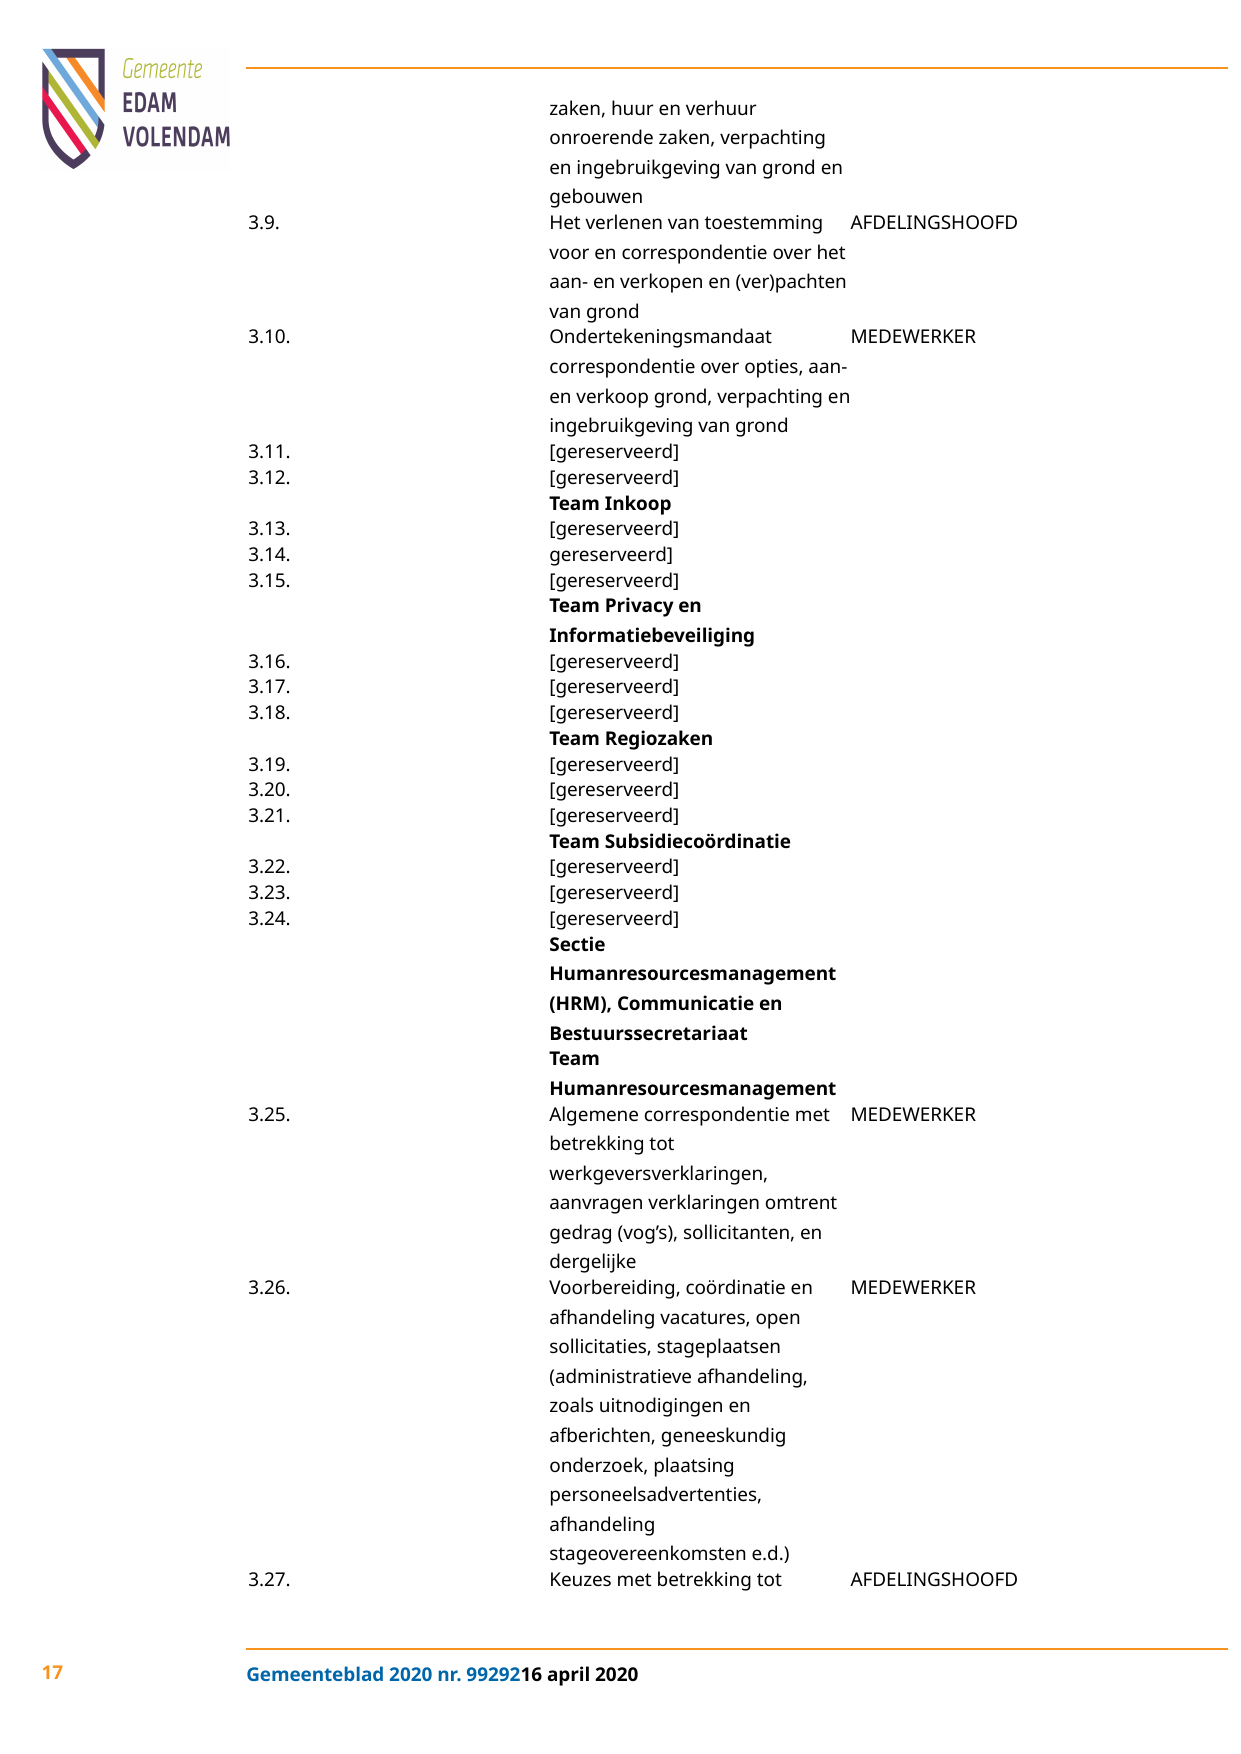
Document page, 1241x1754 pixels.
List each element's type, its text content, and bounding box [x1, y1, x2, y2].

table_cell [850, 777, 1152, 802]
table_cell [248, 828, 549, 854]
table_cell [gereserveerd] [549, 777, 850, 802]
table_cell [248, 95, 549, 209]
table_cell [850, 931, 1152, 1045]
table_cell [850, 674, 1152, 699]
table_cell [gereserveerd] [549, 464, 850, 490]
table_cell Ondertekeningsmandaat correspondentie over opties, aan- en verkoop grond, verpachting en ingebruikgeving van grond [549, 324, 850, 438]
table_cell 3.12. [248, 464, 549, 490]
table_cell 3.26. [248, 1274, 549, 1566]
table_cell [248, 931, 549, 1045]
table_cell Team Regiozaken [549, 725, 850, 751]
table_cell Team Humanresourcesmanagement [549, 1045, 850, 1101]
table_cell [850, 725, 1152, 751]
table_cell [850, 648, 1152, 674]
table_cell 3.14. [248, 541, 549, 567]
table_cell 3.11. [248, 438, 549, 464]
table_cell 3.16. [248, 648, 549, 674]
table_cell 3.18. [248, 699, 549, 725]
table_cell 3.13. [248, 515, 549, 541]
table_cell [gereserveerd] [549, 751, 850, 777]
table_cell [248, 593, 549, 648]
table_cell 3.17. [248, 674, 549, 699]
table_cell [gereserveerd] [549, 438, 850, 464]
table_cell 3.19. [248, 751, 549, 777]
table_cell [850, 905, 1152, 931]
picture [41, 47, 231, 172]
table_cell [850, 854, 1152, 879]
table_cell gereserveerd] [549, 541, 850, 567]
table_cell Team Privacy en Informatiebeveiliging [549, 593, 850, 648]
table_cell [gereserveerd] [549, 515, 850, 541]
table_cell [850, 464, 1152, 490]
table_cell [gereserveerd] [549, 905, 850, 931]
table_cell 3.21. [248, 802, 549, 828]
table_cell [850, 802, 1152, 828]
table_cell [850, 593, 1152, 648]
table_cell Sectie Humanresourcesmanagement (HRM), Communicatie en Bestuurssecretariaat [549, 931, 850, 1045]
table_cell [248, 725, 549, 751]
table_cell [gereserveerd] [549, 674, 850, 699]
table_cell [850, 515, 1152, 541]
table_cell AFDELINGSHOOFD [850, 209, 1152, 324]
table_cell 3.22. [248, 854, 549, 879]
table_cell [gereserveerd] [549, 854, 850, 879]
table_cell [850, 95, 1152, 209]
table_cell Team Inkoop [549, 490, 850, 515]
table_cell [850, 541, 1152, 567]
table_cell [248, 490, 549, 515]
table_cell [850, 438, 1152, 464]
table_cell 3.27. [248, 1566, 549, 1592]
table_cell [850, 699, 1152, 725]
table_cell 3.25. [248, 1101, 549, 1274]
table_cell [850, 751, 1152, 777]
table_cell 3.24. [248, 905, 549, 931]
table_cell 3.20. [248, 777, 549, 802]
table_cell [850, 1045, 1152, 1101]
table_cell Voorbereiding, coördinatie en afhandeling vacatures, open sollicitaties, stageplaatsen (administratieve afhandeling, zoals uitnodigingen en afberichten, geneeskundig onderzoek, plaatsing personeelsadvertenties, afhandeling stageovereenkomsten e.d.) [549, 1274, 850, 1566]
table_cell [850, 880, 1152, 905]
table_cell Keuzes met betrekking tot [549, 1566, 850, 1592]
table_cell [gereserveerd] [549, 567, 850, 593]
table_cell AFDELINGSHOOFD [850, 1566, 1152, 1592]
table_cell [850, 567, 1152, 593]
table_cell Algemene correspondentie met betrekking tot werkgeversverklaringen, aanvragen verklaringen omtrent gedrag (vog’s), sollicitanten, en dergelijke [549, 1101, 850, 1274]
table_cell Het verlenen van toestemming voor en correspondentie over het aan- en verkopen en (ver)pachten van grond [549, 209, 850, 324]
table_cell 3.15. [248, 567, 549, 593]
table_cell Team Subsidiecoördinatie [549, 828, 850, 854]
table_cell 3.23. [248, 880, 549, 905]
table_cell 3.9. [248, 209, 549, 324]
table_cell MEDEWERKER [850, 1101, 1152, 1274]
table_cell [gereserveerd] [549, 648, 850, 674]
table_cell [850, 828, 1152, 854]
table_cell MEDEWERKER [850, 324, 1152, 438]
table_cell [248, 1045, 549, 1101]
table_cell [gereserveerd] [549, 802, 850, 828]
table_cell 3.10. [248, 324, 549, 438]
table_cell [gereserveerd] [549, 699, 850, 725]
table_cell zaken, huur en verhuur onroerende zaken, verpachting en ingebruikgeving van grond en gebouwen [549, 95, 850, 209]
table_cell [gereserveerd] [549, 880, 850, 905]
table_cell MEDEWERKER [850, 1274, 1152, 1566]
table_cell [850, 490, 1152, 515]
